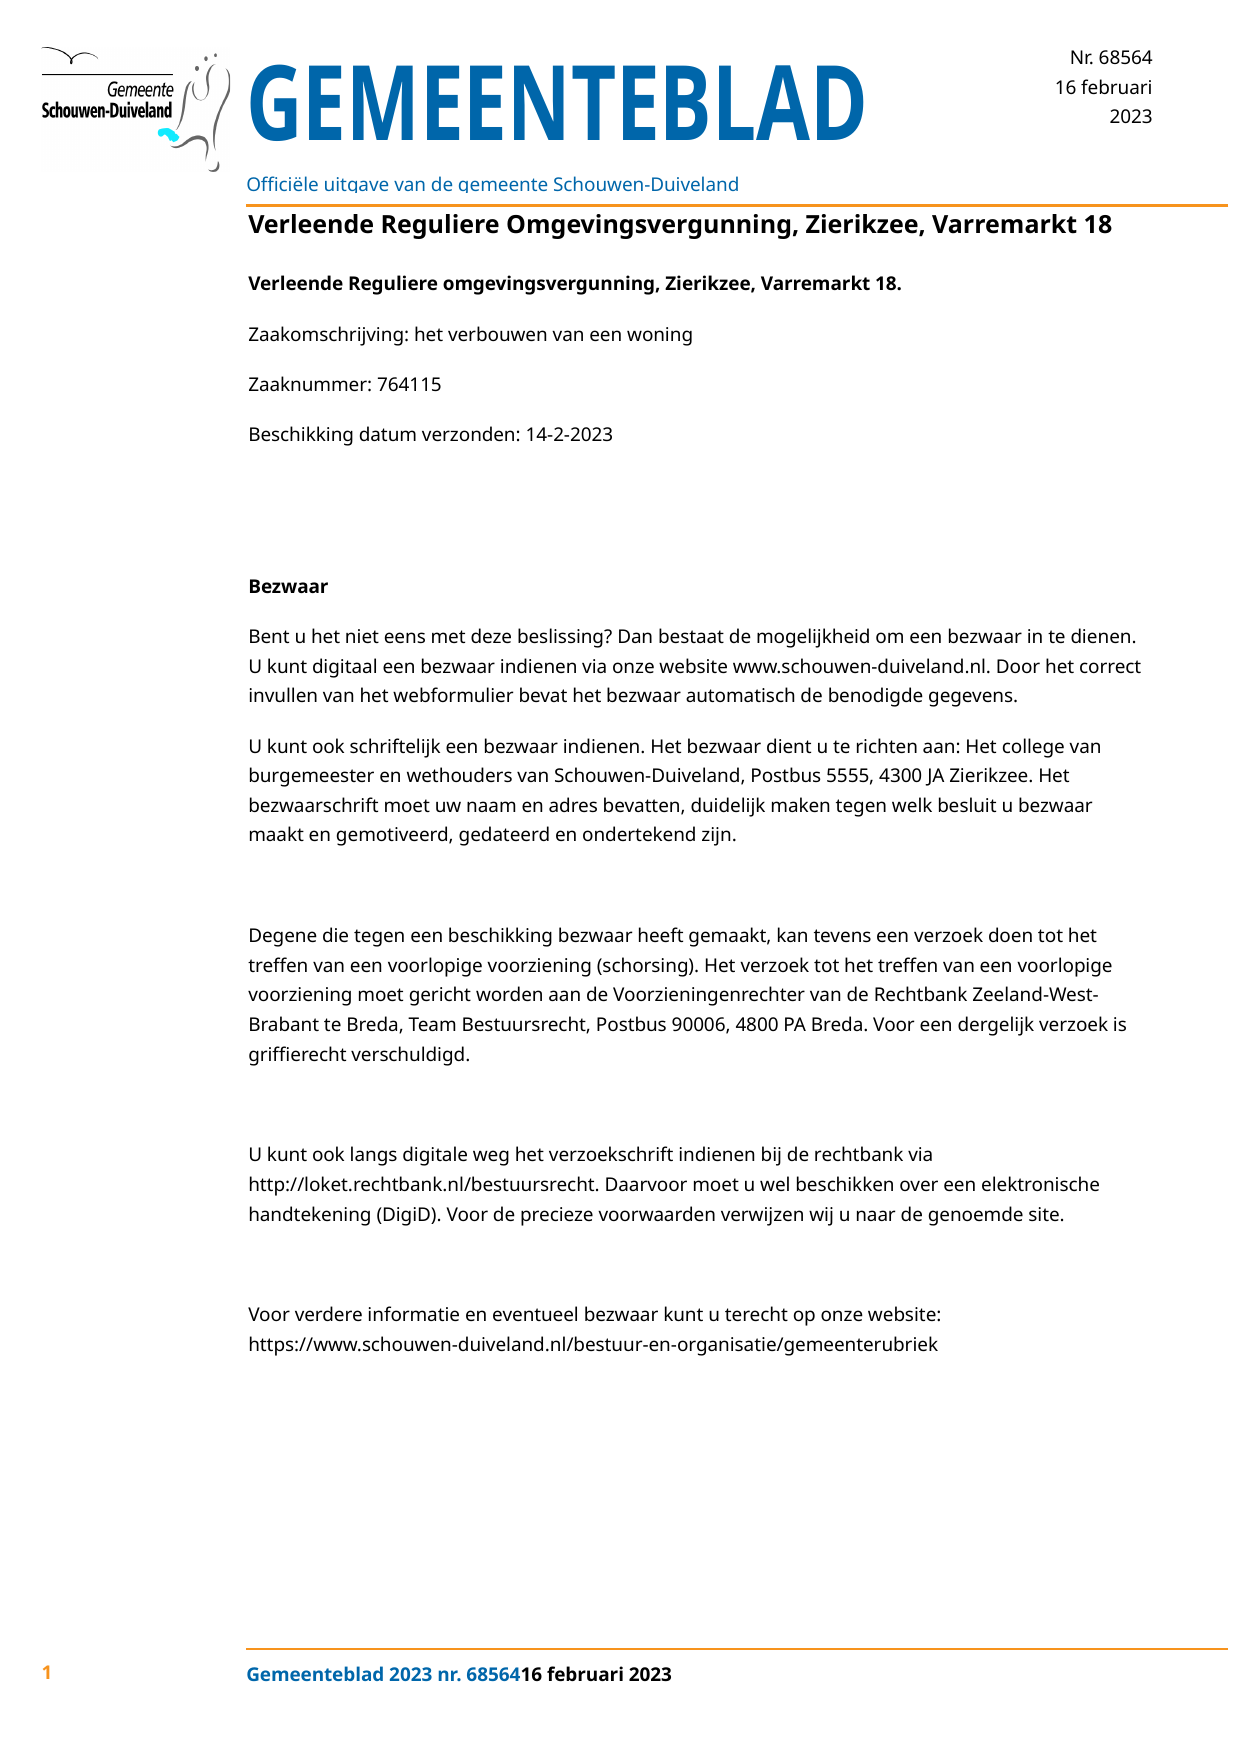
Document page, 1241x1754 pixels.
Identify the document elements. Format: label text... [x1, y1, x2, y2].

text Bezwaar [248, 573, 1152, 598]
text U kunt ook langs digitale weg het verzoekschrift indienen bij de rechtbank via http://loket.rechtbank.nl/bestuursrecht. Daarvoor moet u wel beschikken over een elektronische handtekening (DigiD). Voor de precieze voorwaarden verwijzen wij u naar de genoemde site. [248, 1142, 1152, 1226]
text Bent u het niet eens met deze beslissing? Dan bestaat de mogelijkheid om een bezwaar in te dienen. U kunt digitaal een bezwaar indienen via onze website www.schouwen-duiveland.nl. Door het correct invullen van het webformulier bevat het bezwaar automatisch de benodigde gegevens. [248, 623, 1152, 708]
text Verleende Reguliere omgevingsvergunning, Zierikzee, Varremarkt 18. [248, 270, 1152, 296]
text Beschikking datum verzonden: 14-2-2023 [248, 422, 1152, 447]
text Zaaknummer: 764115 [248, 371, 1152, 397]
text Verleende Reguliere Omgevingsvergunning, Zierikzee, Varremarkt 18 [248, 207, 1152, 241]
text Voor verdere informatie en eventueel bezwaar kunt u terecht op onze website: https://www.schouwen-duiveland.nl/bestuur-en-organisatie/gemeenterubriek [248, 1302, 1152, 1357]
picture [41, 47, 231, 172]
text Degene die tegen een beschikking bezwaar heeft gemaakt, kan tevens een verzoek doen tot het treffen van een voorlopige voorziening (schorsing). Het verzoek tot het treffen van een voorlopige voorziening moet gericht worden aan de Voorzieningenrechter van de Rechtbank Zeeland-West-Brabant te Breda, Team Bestuursrecht, Postbus 90006, 4800 PA Breda. Voor een dergelijk verzoek is griffierecht verschuldigd. [248, 922, 1152, 1066]
text Zaakomschrijving: het verbouwen van een woning [248, 321, 1152, 346]
text U kunt ook schriftelijk een bezwaar indienen. Het bezwaar dient u te richten aan: Het college van burgemeester en wethouders van Schouwen-Duiveland, Postbus 5555, 4300 JA Zierikzee. Het bezwaarschrift moet uw naam en adres bevatten, duidelijk maken tegen welk besluit u bezwaar maakt en gemotiveerd, gedateerd en ondertekend zijn. [248, 733, 1152, 847]
